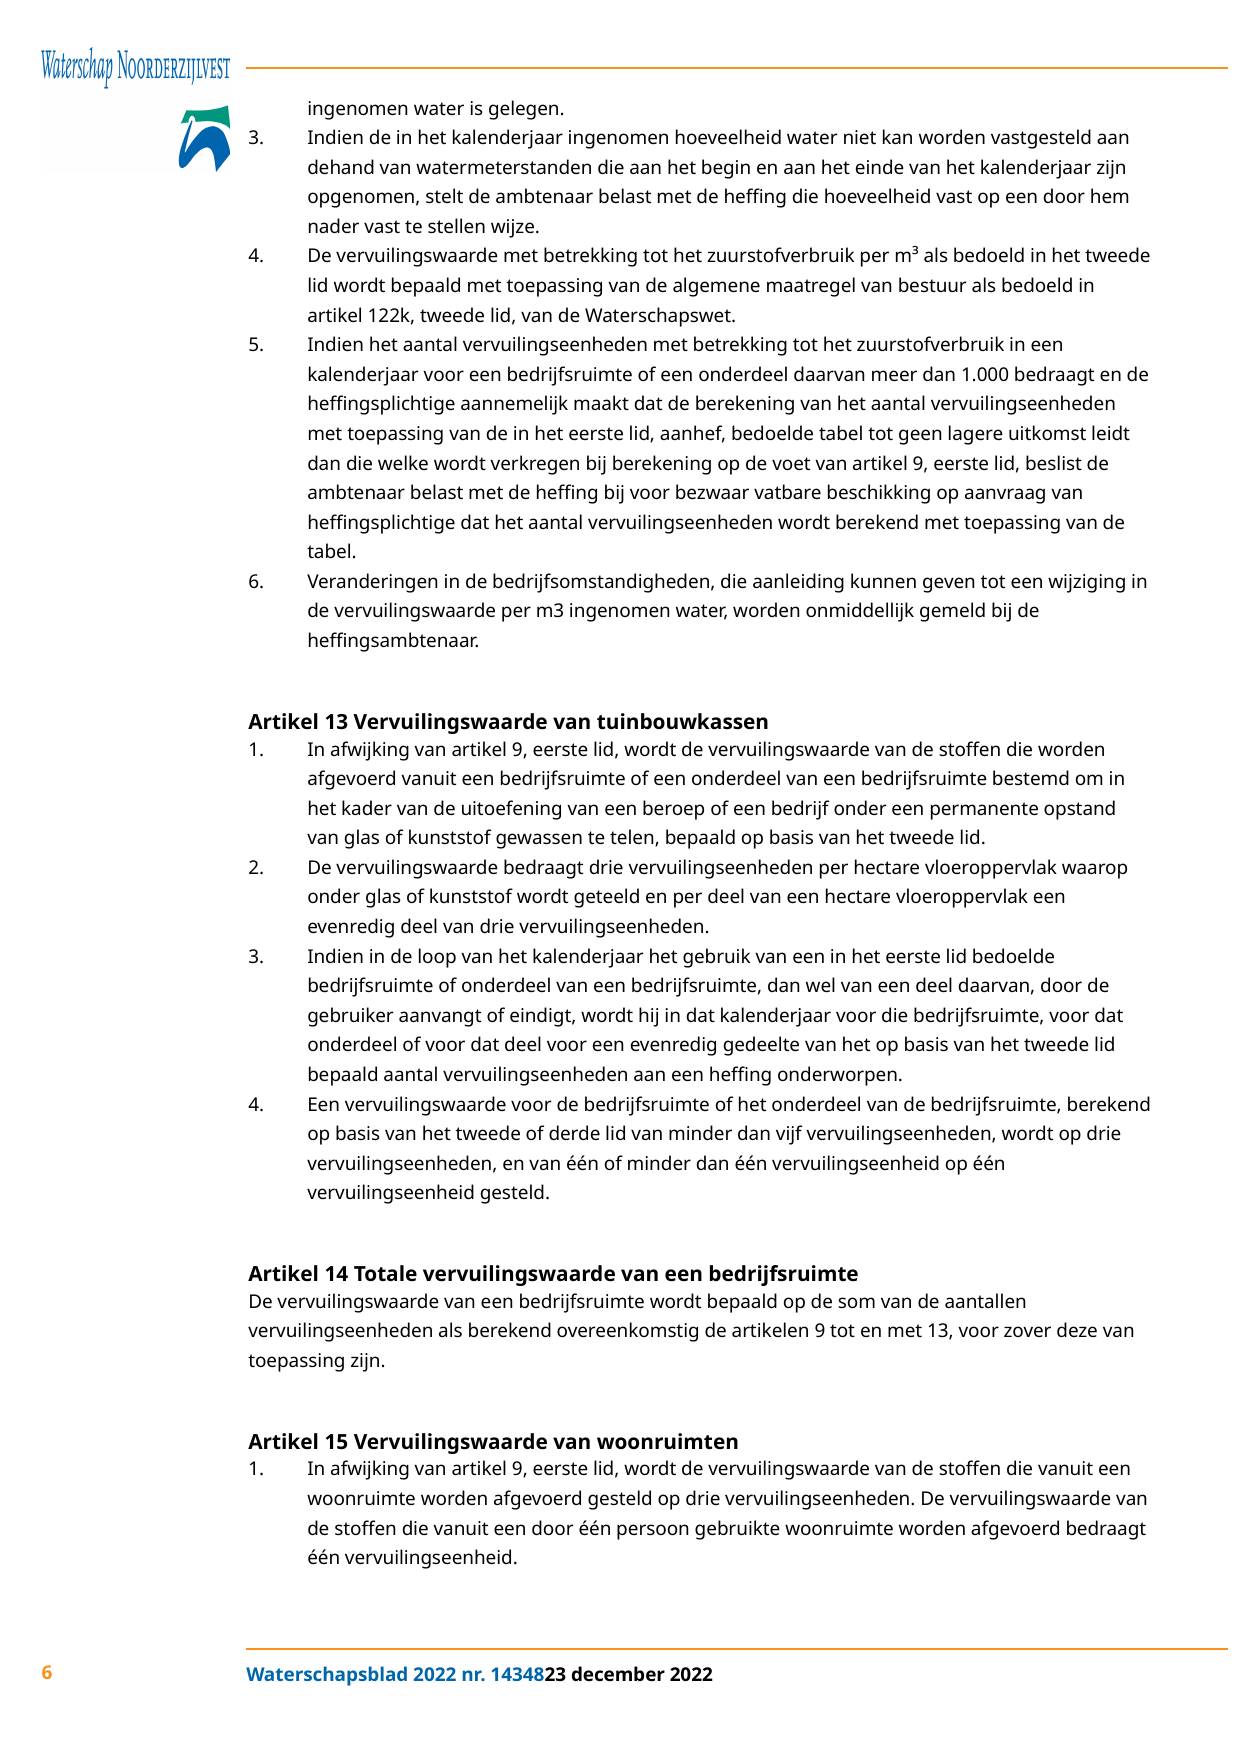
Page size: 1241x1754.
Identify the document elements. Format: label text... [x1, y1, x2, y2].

list ingenomen water is gelegen. [248, 95, 1152, 121]
text De vervuilingswaarde van een bedrijfsruimte wordt bepaald op de som van de aantallen vervuilingseenheden als berekend overeenkomstig de artikelen 9 tot en met 13, voor zover deze van toepassing zijn. [248, 1288, 1152, 1373]
text Artikel 14 Totale vervuilingswaarde van een bedrijfsruimte [248, 1259, 1152, 1288]
list Een vervuilingswaarde voor de bedrijfsruimte of het onderdeel van de bedrijfsruimte, berekend op basis van het tweede of derde lid van minder dan vijf vervuilingseenheden, wordt op drie vervuilingseenheden, en van één of minder dan één vervuilingseenheid op één vervuilingseenheid gesteld. [248, 1091, 1152, 1205]
list Indien in de loop van het kalenderjaar het gebruik van een in het eerste lid bedoelde bedrijfsruimte of onderdeel van een bedrijfsruimte, dan wel van een deel daarvan, door de gebruiker aanvangt of eindigt, wordt hij in dat kalenderjaar voor die bedrijfsruimte, voor dat onderdeel of voor dat deel voor een evenredig gedeelte van het op basis van het tweede lid bepaald aantal vervuilingseenheden aan een heffing onderworpen. [248, 943, 1152, 1087]
list Indien de in het kalenderjaar ingenomen hoeveelheid water niet kan worden vastgesteld aan dehand van watermeterstanden die aan het begin en aan het einde van het kalenderjaar zijn opgenomen, stelt de ambtenaar belast met de heffing die hoeveelheid vast op een door hem nader vast te stellen wijze. [248, 124, 1152, 239]
list De vervuilingswaarde bedraagt drie vervuilingseenheden per hectare vloeroppervlak waarop onder glas of kunststof wordt geteeld en per deel van een hectare vloeroppervlak een evenredig deel van drie vervuilingseenheden. [248, 854, 1152, 939]
text Artikel 15 Vervuilingswaarde van woonruimten [248, 1427, 1152, 1456]
text Artikel 13 Vervuilingswaarde van tuinbouwkassen [248, 707, 1152, 736]
list In afwijking van artikel 9, eerste lid, wordt de vervuilingswaarde van de stoffen die vanuit een woonruimte worden afgevoerd gesteld op drie vervuilingseenheden. De vervuilingswaarde van de stoffen die vanuit een door één persoon gebruikte woonruimte worden afgevoerd bedraagt één vervuilingseenheid. [248, 1456, 1152, 1570]
list Indien het aantal vervuilingseenheden met betrekking tot het zuurstofverbruik in een kalenderjaar voor een bedrijfsruimte of een onderdeel daarvan meer dan 1.000 bedraagt en de heffingsplichtige aannemelijk maakt dat de berekening van het aantal vervuilingseenheden met toepassing van de in het eerste lid, aanhef, bedoelde tabel tot geen lagere uitkomst leidt dan die welke wordt verkregen bij berekening op de voet van artikel 9, eerste lid, beslist de ambtenaar belast met de heffing bij voor bezwaar vatbare beschikking op aanvraag van heffingsplichtige dat het aantal vervuilingseenheden wordt berekend met toepassing van de tabel. [248, 331, 1152, 564]
list Veranderingen in de bedrijfsomstandigheden, die aanleiding kunnen geven tot een wijziging in de vervuilingswaarde per m3 ingenomen water, worden onmiddellijk gemeld bij de heffingsambtenaar. [248, 568, 1152, 653]
list De vervuilingswaarde met betrekking tot het zuurstofverbruik per m³ als bedoeld in het tweede lid wordt bepaald met toepassing van de algemene maatregel van bestuur als bedoeld in artikel 122k, tweede lid, van de Waterschapswet. [248, 243, 1152, 328]
picture [41, 47, 231, 172]
list In afwijking van artikel 9, eerste lid, wordt de vervuilingswaarde van de stoffen die worden afgevoerd vanuit een bedrijfsruimte of een onderdeel van een bedrijfsruimte bestemd om in het kader van de uitoefening van een beroep of een bedrijf onder een permanente opstand van glas of kunststof gewassen te telen, bepaald op basis van het tweede lid. [248, 736, 1152, 850]
